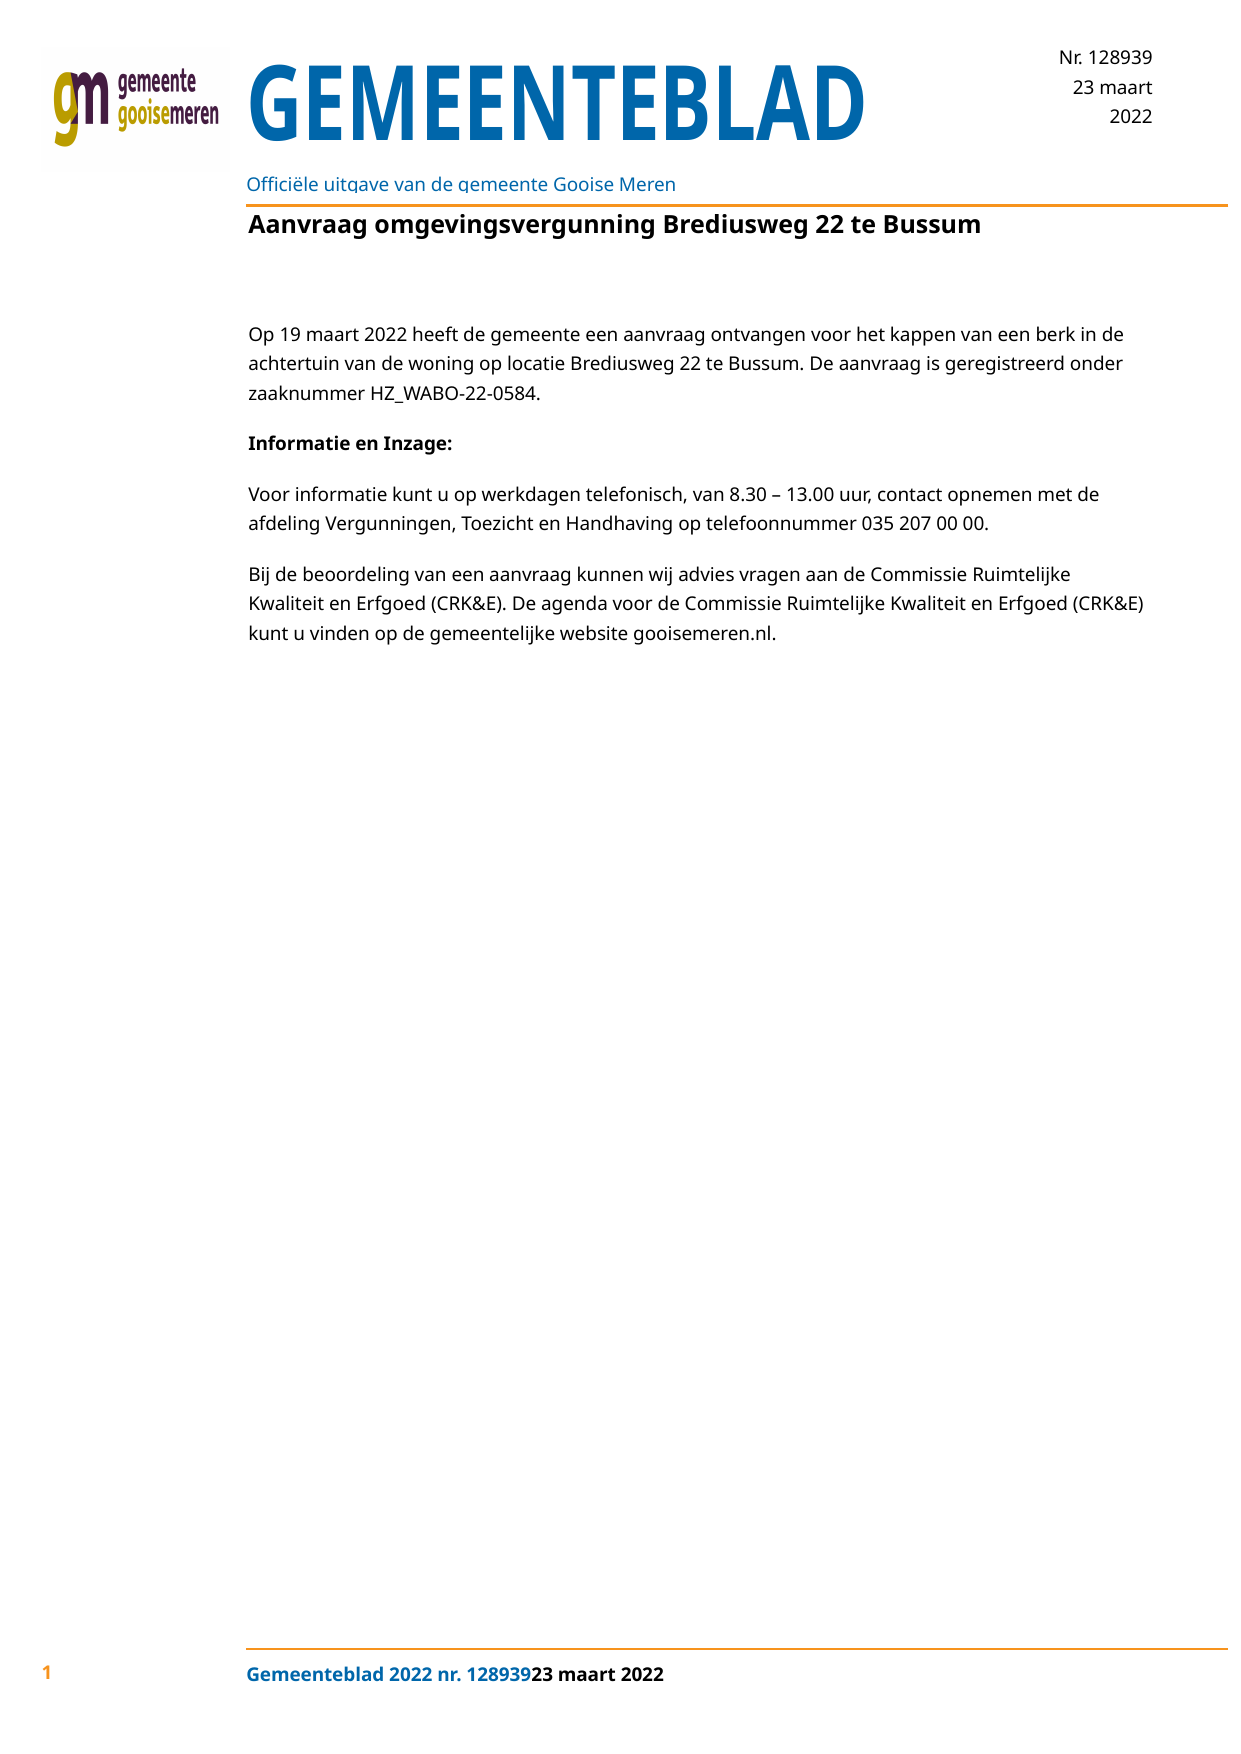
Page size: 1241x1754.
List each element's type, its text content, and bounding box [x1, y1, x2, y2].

picture [41, 47, 231, 172]
text Voor informatie kunt u op werkdagen telefonisch, van 8.30 – 13.00 uur, contact opnemen met de afdeling Vergunningen, Toezicht en Handhaving op telefoonnummer 035 207 00 00. [248, 481, 1152, 536]
text Aanvraag omgevingsvergunning Brediusweg 22 te Bussum [248, 207, 1152, 241]
text Bij de beoordeling van een aanvraag kunnen wij advies vragen aan de Commissie Ruimtelijke Kwaliteit en Erfgoed (CRK&E). De agenda voor de Commissie Ruimtelijke Kwaliteit en Erfgoed (CRK&E) kunt u vinden op de gemeentelijke website gooisemeren.nl. [248, 561, 1152, 646]
text Op 19 maart 2022 heeft de gemeente een aanvraag ontvangen voor het kappen van een berk in de achtertuin van de woning op locatie Brediusweg 22 te Bussum. De aanvraag is geregistreerd onder zaaknummer HZ_WABO-22-0584. [248, 321, 1152, 406]
text Informatie en Inzage: [248, 430, 1152, 456]
